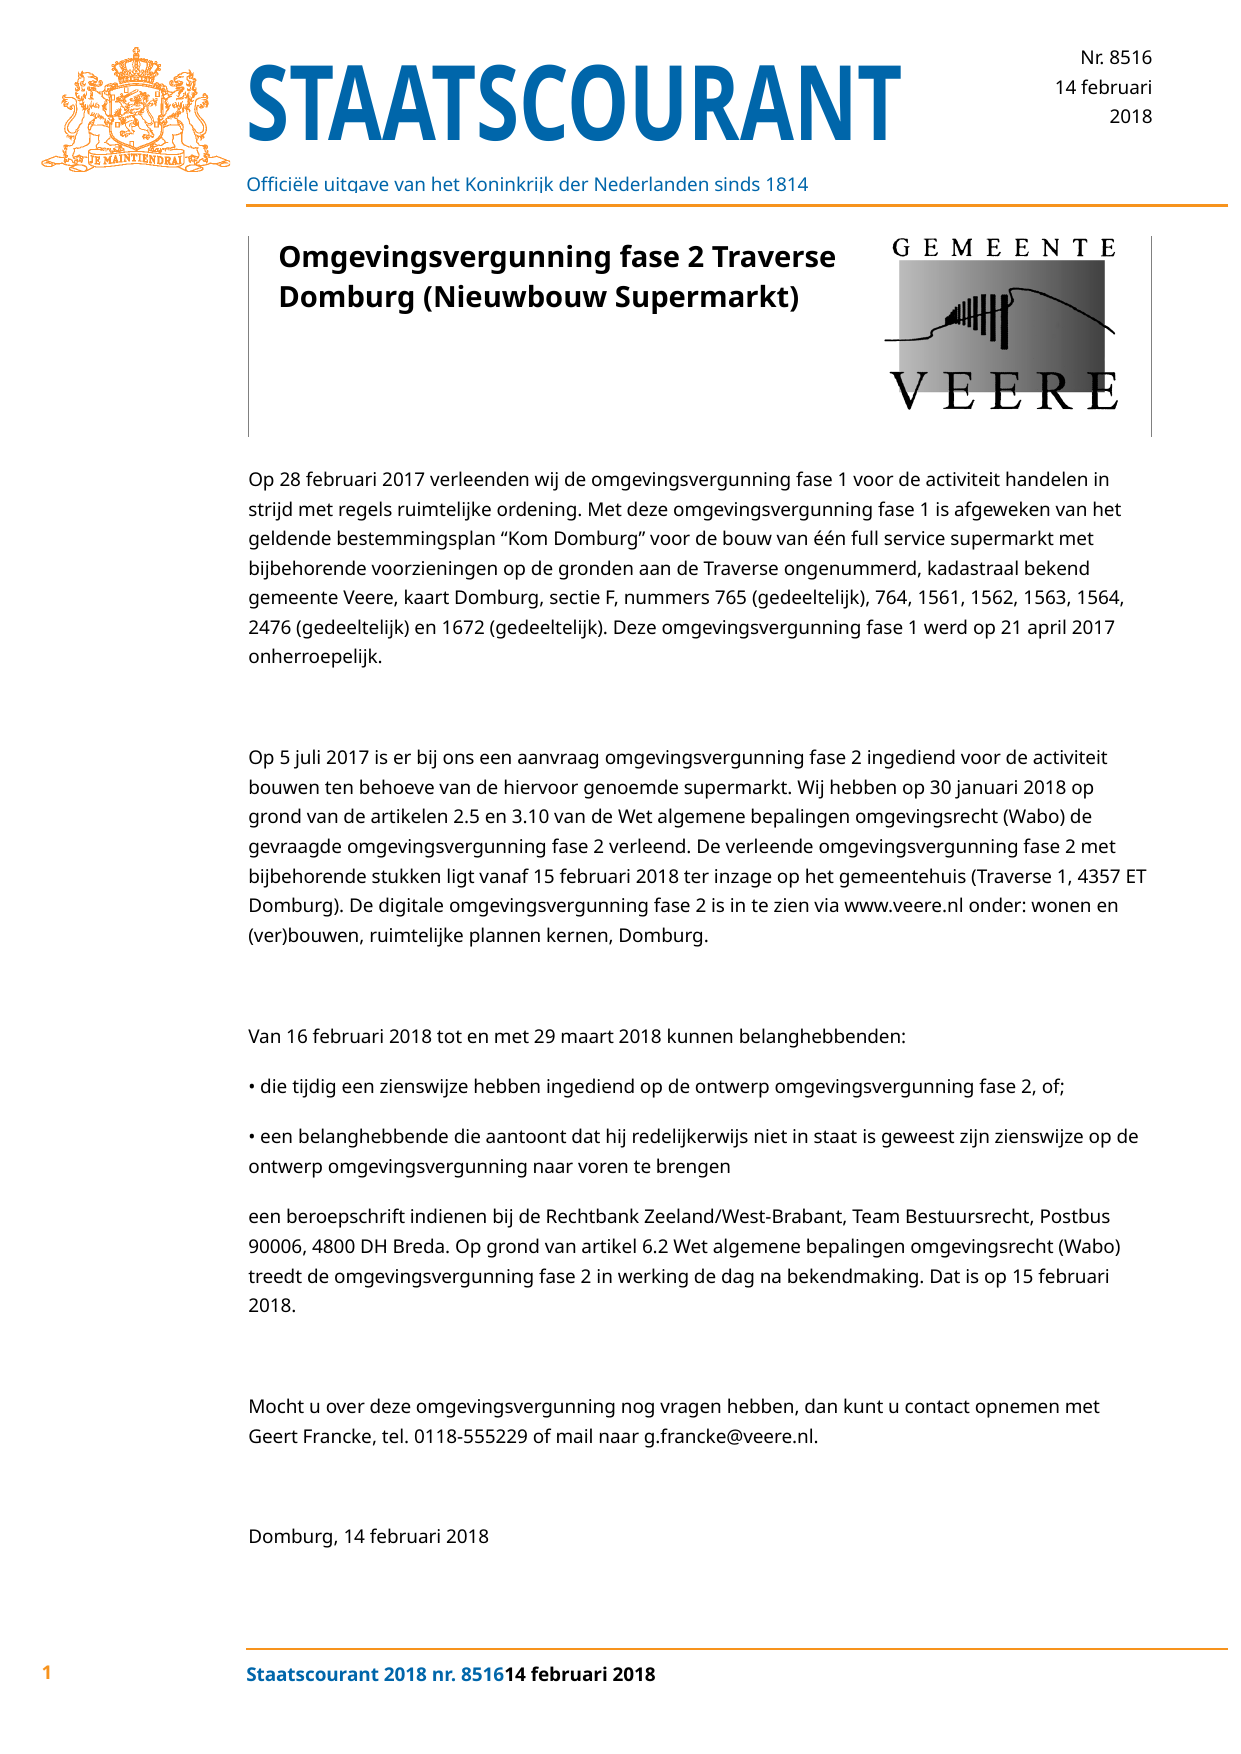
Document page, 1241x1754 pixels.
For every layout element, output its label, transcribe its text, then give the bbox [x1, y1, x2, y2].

text • een belanghebbende die aantoont dat hij redelijkerwijs niet in staat is geweest zijn zienswijze op de ontwerp omgevingsvergunning naar voren te brengen [248, 1124, 1152, 1179]
table_header Omgevingsvergunning fase 2 Traverse Domburg (Nieuwbouw Supermarkt) [249, 236, 850, 437]
text • die tijdig een zienswijze hebben ingediend op de ontwerp omgevingsvergunning fase 2, of; [248, 1073, 1152, 1099]
picture [41, 47, 231, 172]
text Domburg, 14 februari 2018 [248, 1524, 1152, 1549]
text een beroepschrift indienen bij de Rechtbank Zeeland/West-Brabant, Team Bestuursrecht, Postbus 90006, 4800 DH Breda. Op grond van artikel 6.2 Wet algemene bepalingen omgevingsrecht (Wabo) treedt de omgevingsvergunning fase 2 in werking de dag na bekendmaking. Dat is op 15 februari 2018. [248, 1204, 1152, 1318]
table_header [850, 236, 1151, 437]
text Op 5 juli 2017 is er bij ons een aanvraag omgevingsvergunning fase 2 ingediend voor de activiteit bouwen ten behoeve van de hiervoor genoemde supermarkt. Wij hebben op 30 januari 2018 op grond van de artikelen 2.5 en 3.10 van de Wet algemene bepalingen omgevingsrecht (Wabo) de gevraagde omgevingsvergunning fase 2 verleend. De verleende omgevingsvergunning fase 2 met bijbehorende stukken ligt vanaf 15 februari 2018 ter inzage op het gemeentehuis (Traverse 1, 4357 ET Domburg). De digitale omgevingsvergunning fase 2 is in te zien via www.veere.nl onder: wonen en (ver)bouwen, ruimtelijke plannen kernen, Domburg. [248, 744, 1152, 948]
picture [882, 236, 1119, 411]
text Op 28 februari 2017 verleenden wij de omgevingsvergunning fase 1 voor de activiteit handelen in strijd met regels ruimtelijke ordening. Met deze omgevingsvergunning fase 1 is afgeweken van het geldende bestemmingsplan “Kom Domburg” voor de bouw van één full service supermarkt met bijbehorende voorzieningen op de gronden aan de Traverse ongenummerd, kadastraal bekend gemeente Veere, kaart Domburg, sectie F, nummers 765 (gedeeltelijk), 764, 1561, 1562, 1563, 1564, 2476 (gedeeltelijk) en 1672 (gedeeltelijk). Deze omgevingsvergunning fase 1 werd op 21 april 2017 onherroepelijk. [248, 466, 1152, 669]
text Van 16 februari 2018 tot en met 29 maart 2018 kunnen belanghebbenden: [248, 1023, 1152, 1049]
text Mocht u over deze omgevingsvergunning nog vragen hebben, dan kunt u contact opnemen met Geert Francke, tel. 0118-555229 of mail naar g.francke@veere.nl. [248, 1393, 1152, 1449]
